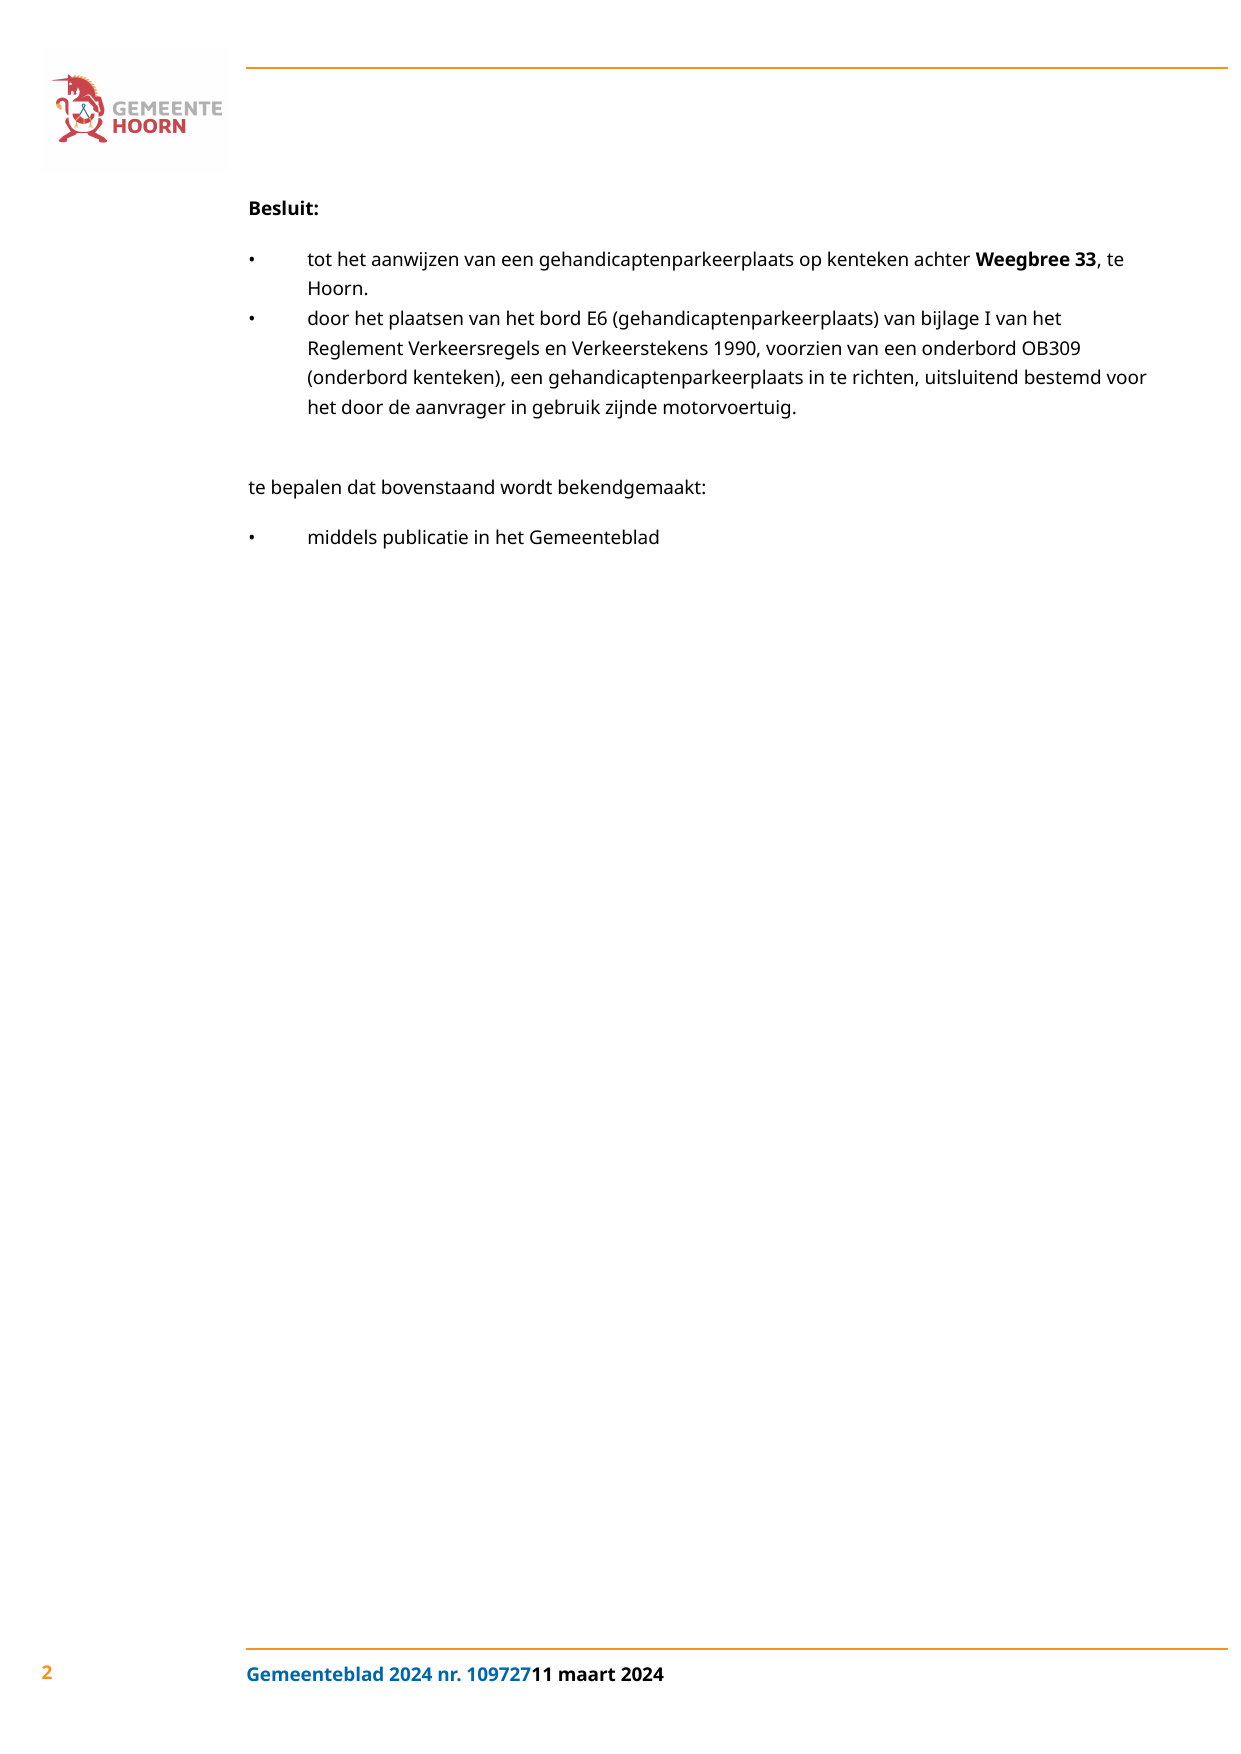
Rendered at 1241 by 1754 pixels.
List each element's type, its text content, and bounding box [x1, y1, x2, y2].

list middels publicatie in het Gemeenteblad [248, 524, 1152, 550]
picture [41, 47, 231, 172]
text Besluit: [248, 196, 1152, 221]
list door het plaatsen van het bord E6 (gehandicaptenparkeerplaats) van bijlage I van het Reglement Verkeersregels en Verkeerstekens 1990, voorzien van een onderbord OB309 (onderbord kenteken), een gehandicaptenparkeerplaats in te richten, uitsluitend bestemd voor het door de aanvrager in gebruik zijnde motorvoertuig. [248, 305, 1152, 420]
text te bepalen dat bovenstaand wordt bekendgemaakt: [248, 474, 1152, 500]
list tot het aanwijzen van een gehandicaptenparkeerplaats op kenteken achter Weegbree 33, te Hoorn. [248, 246, 1152, 301]
